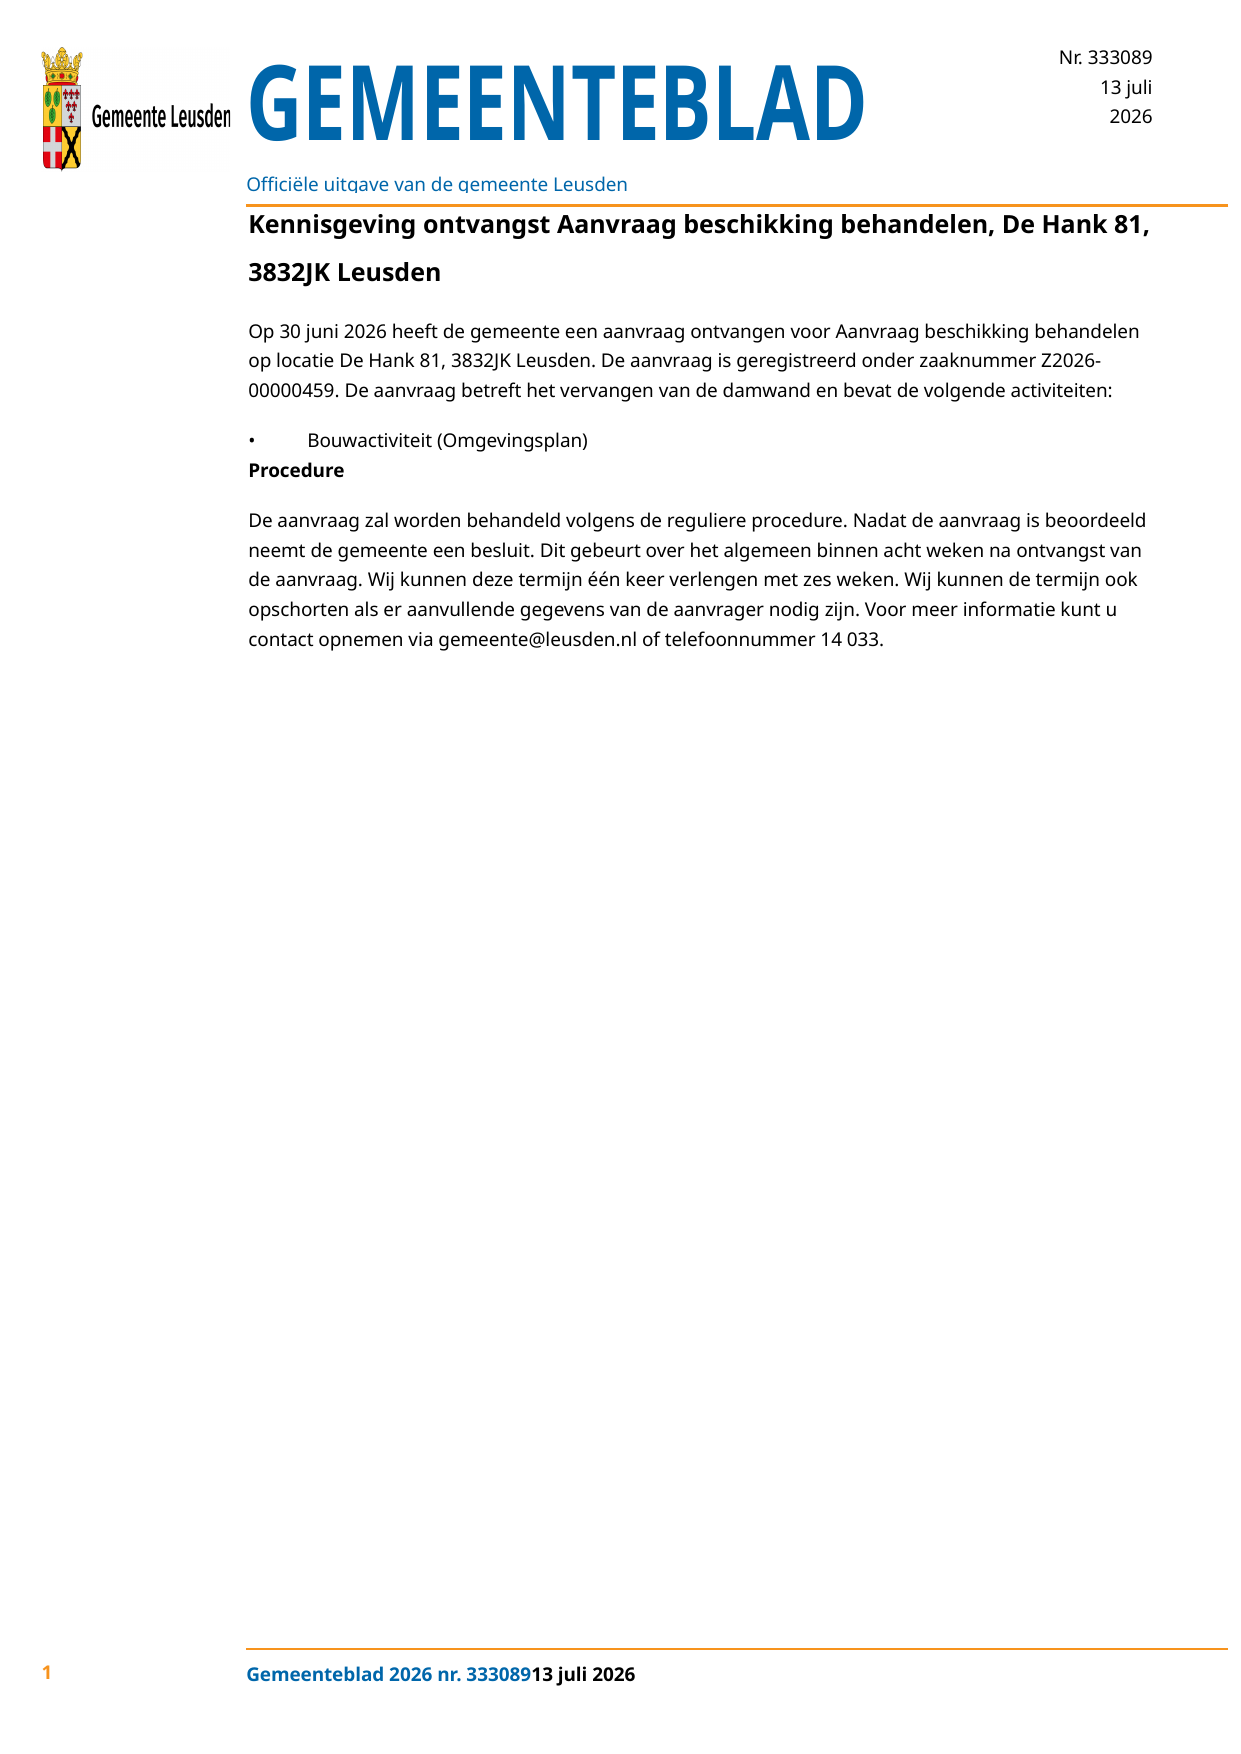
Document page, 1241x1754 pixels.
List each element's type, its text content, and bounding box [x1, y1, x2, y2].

text Procedure [248, 457, 1152, 483]
text Op 30 juni 2026 heeft de gemeente een aanvraag ontvangen voor Aanvraag beschikking behandelen op locatie De Hank 81, 3832JK Leusden. De aanvraag is geregistreerd onder zaaknummer Z2026-00000459. De aanvraag betreft het vervangen van de damwand en bevat de volgende activiteiten: [248, 318, 1152, 403]
list Bouwactiviteit (Omgevingsplan) [248, 427, 1152, 453]
text De aanvraag zal worden behandeld volgens de reguliere procedure. Nadat de aanvraag is beoordeeld neemt de gemeente een besluit. Dit gebeurt over het algemeen binnen acht weken na ontvangst van de aanvraag. Wij kunnen deze termijn één keer verlengen met zes weken. Wij kunnen de termijn ook opschorten als er aanvullende gegevens van de aanvrager nodig zijn. Voor meer informatie kunt u contact opnemen via gemeente@leusden.nl of telefoonnummer 14 033. [248, 507, 1152, 652]
picture [41, 47, 231, 172]
text Kennisgeving ontvangst Aanvraag beschikking behandelen, De Hank 81, 3832JK Leusden [248, 207, 1152, 288]
